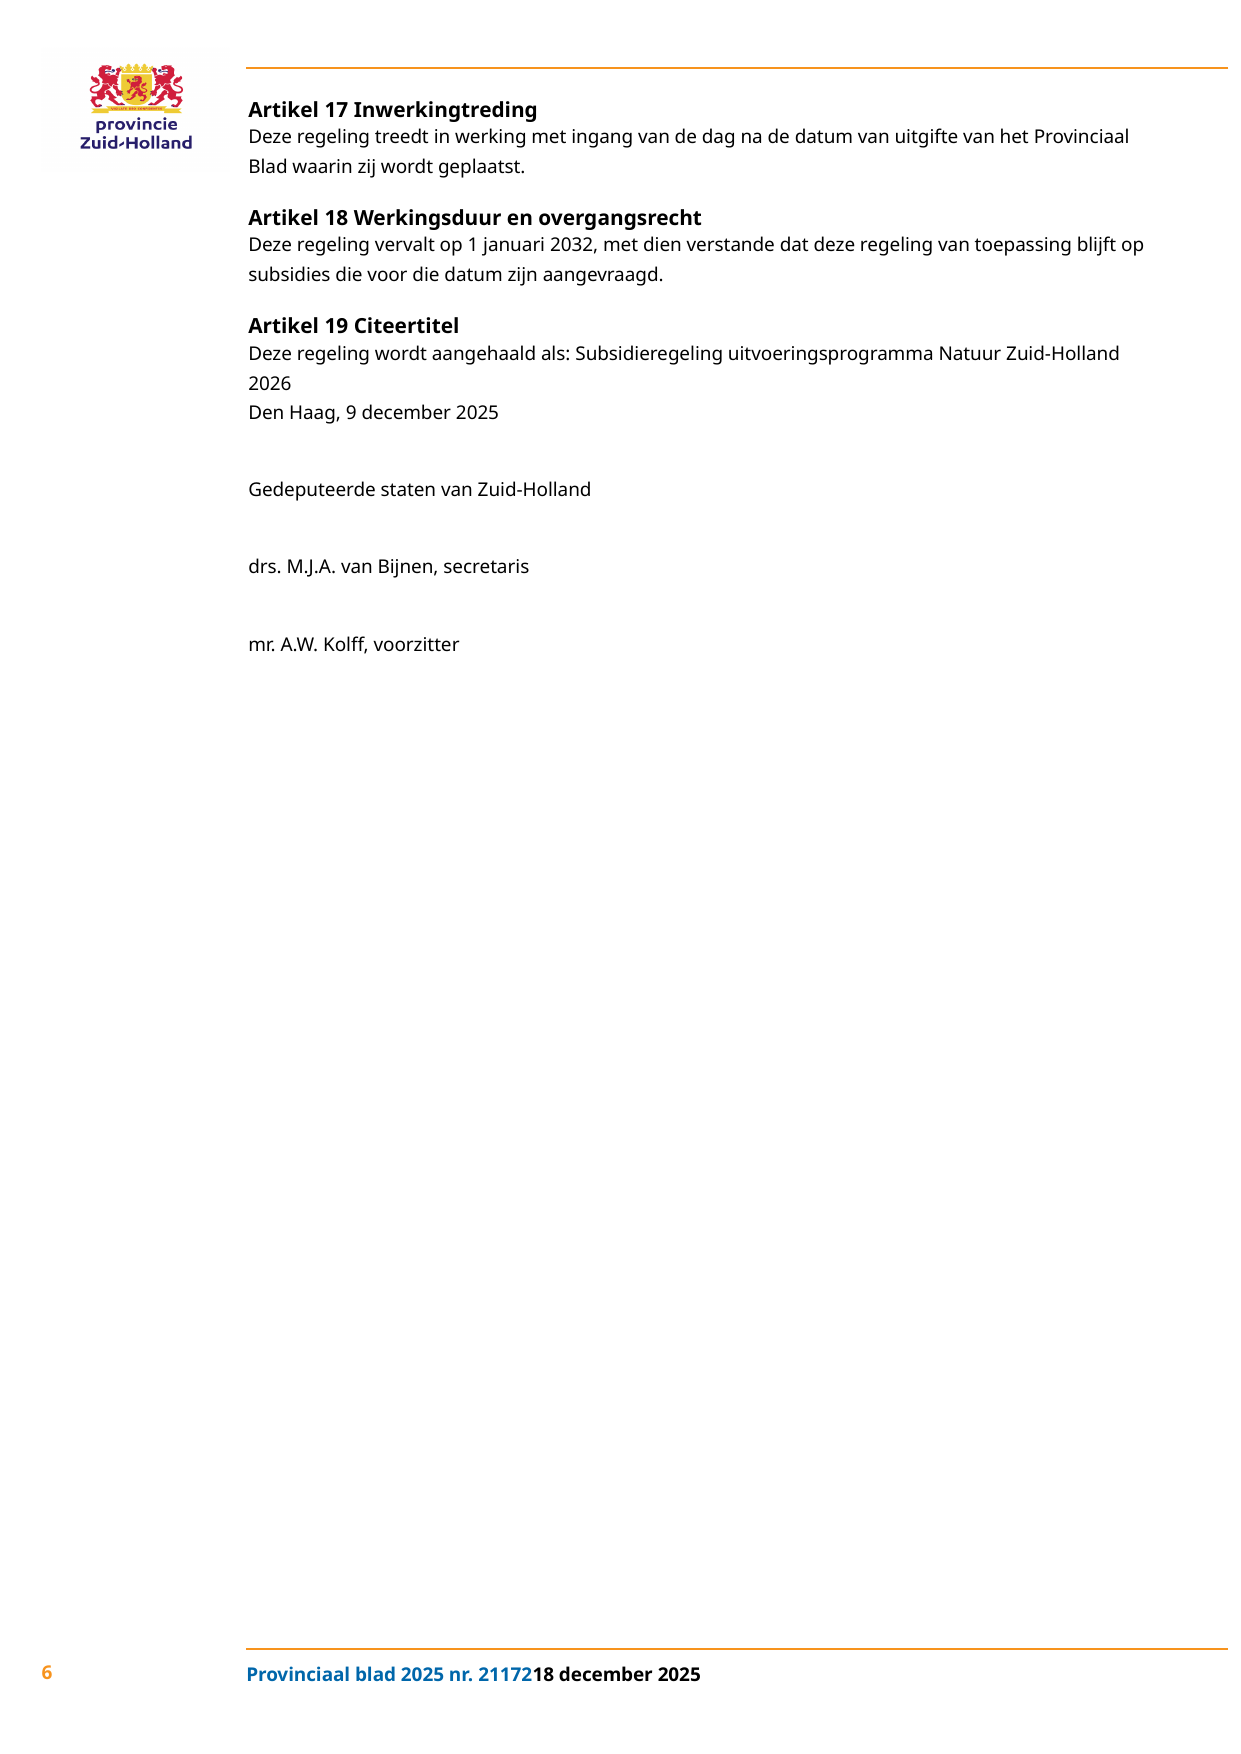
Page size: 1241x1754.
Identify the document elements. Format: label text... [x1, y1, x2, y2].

text Artikel 18 Werkingsduur en overgangsrecht [248, 203, 1152, 232]
picture [41, 47, 231, 172]
text Artikel 17 Inwerkingtreding [248, 95, 1152, 123]
text Gedeputeerde staten van Zuid-Holland [248, 476, 1152, 502]
text mr. A.W. Kolff, voorzitter [248, 631, 1152, 657]
text Deze regeling treedt in werking met ingang van de dag na de datum van uitgifte van het Provinciaal Blad waarin zij wordt geplaatst. [248, 123, 1152, 178]
text Deze regeling vervalt op 1 januari 2032, met dien verstande dat deze regeling van toepassing blijft op subsidies die voor die datum zijn aangevraagd. [248, 232, 1152, 287]
text Den Haag, 9 december 2025 [248, 399, 1152, 425]
text Artikel 19 Citeertitel [248, 312, 1152, 340]
text Deze regeling wordt aangehaald als: Subsidieregeling uitvoeringsprogramma Natuur Zuid-Holland 2026 [248, 340, 1152, 395]
text drs. M.J.A. van Bijnen, secretaris [248, 554, 1152, 579]
